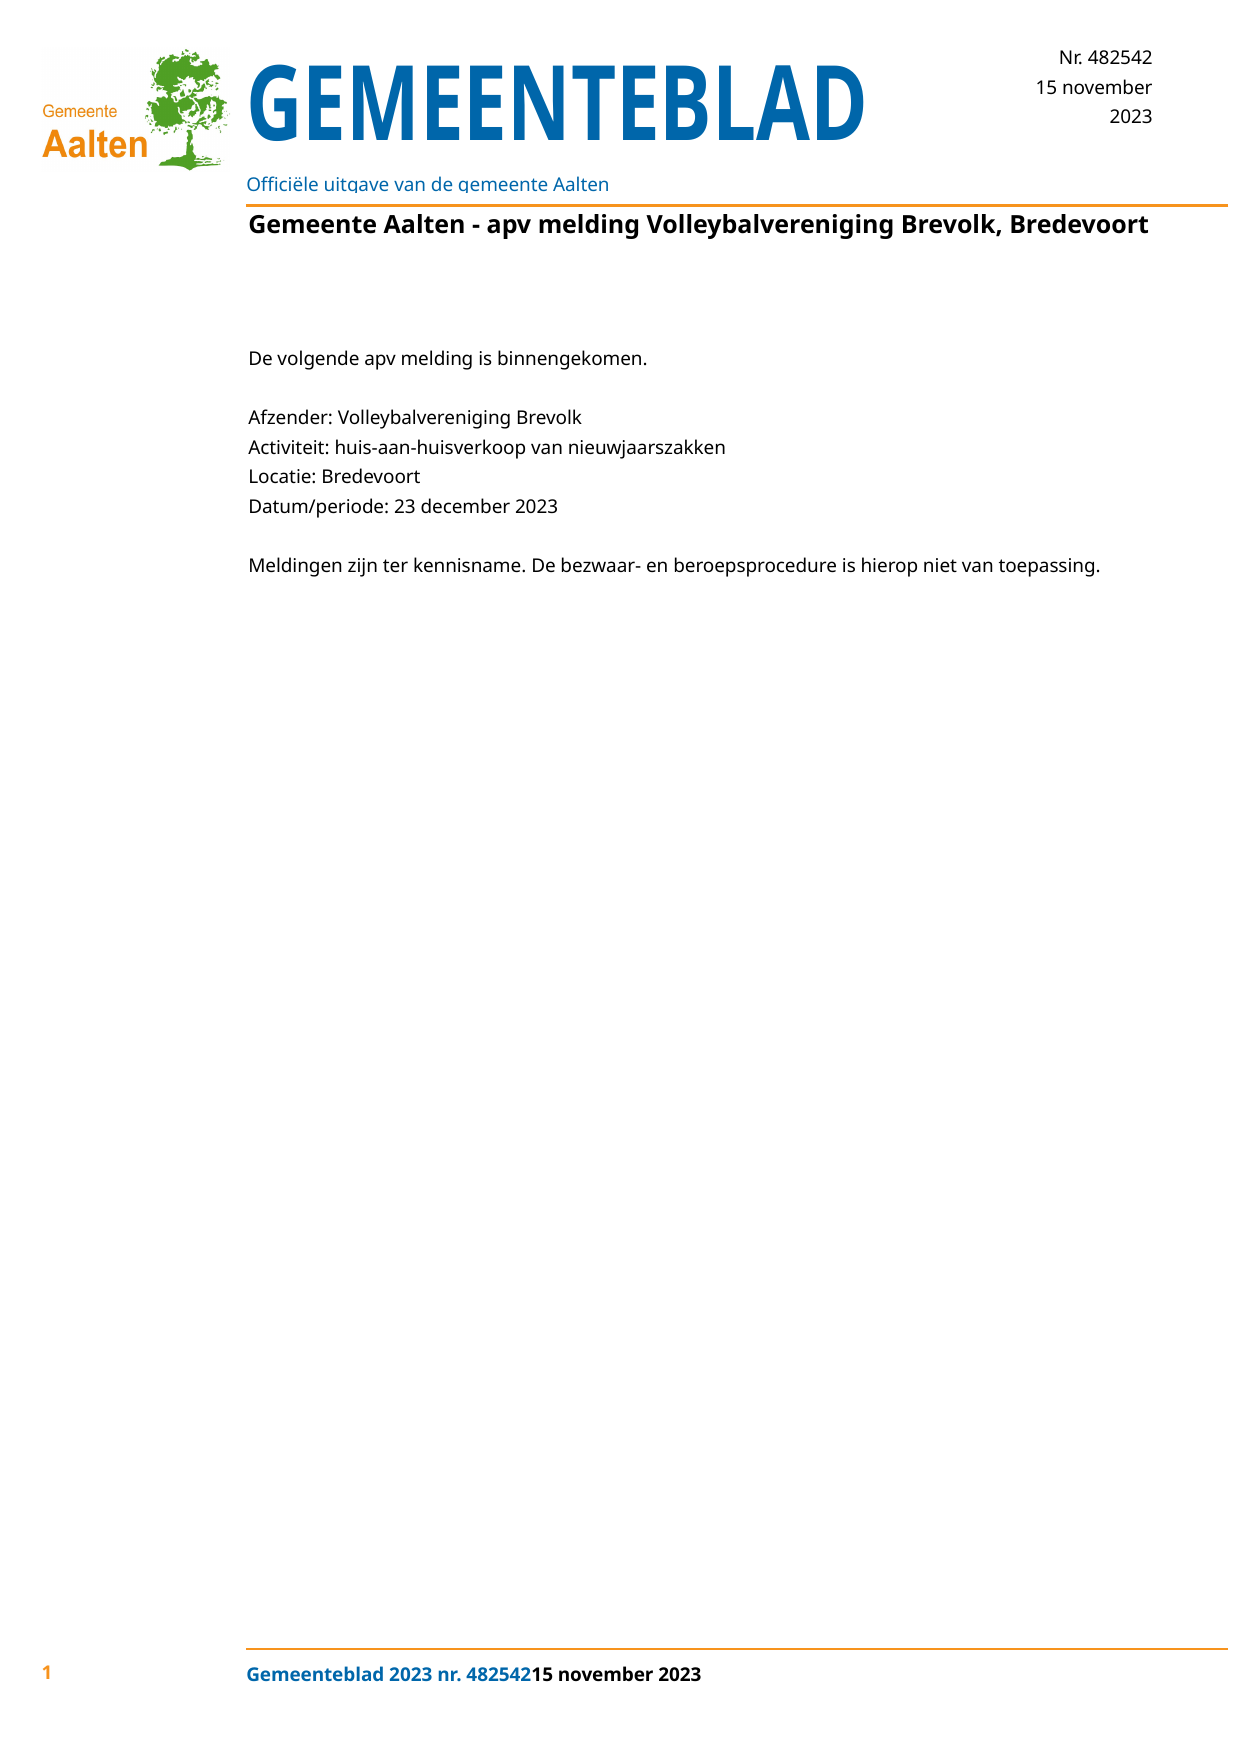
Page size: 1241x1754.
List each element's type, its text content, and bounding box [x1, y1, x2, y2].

picture [41, 47, 231, 172]
text Activiteit: huis-aan-huisverkoop van nieuwjaarszakken [248, 434, 1152, 460]
text Gemeente Aalten - apv melding Volleybalvereniging Brevolk, Bredevoort [248, 207, 1152, 241]
text Datum/periode: 23 december 2023 [248, 493, 1152, 519]
text Meldingen zijn ter kennisname. De bezwaar- en beroepsprocedure is hierop niet van toepassing. [248, 552, 1152, 578]
text Locatie: Bredevoort [248, 464, 1152, 489]
text De volgende apv melding is binnengekomen. [248, 345, 1152, 371]
text Afzender: Volleybalvereniging Brevolk [248, 404, 1152, 430]
